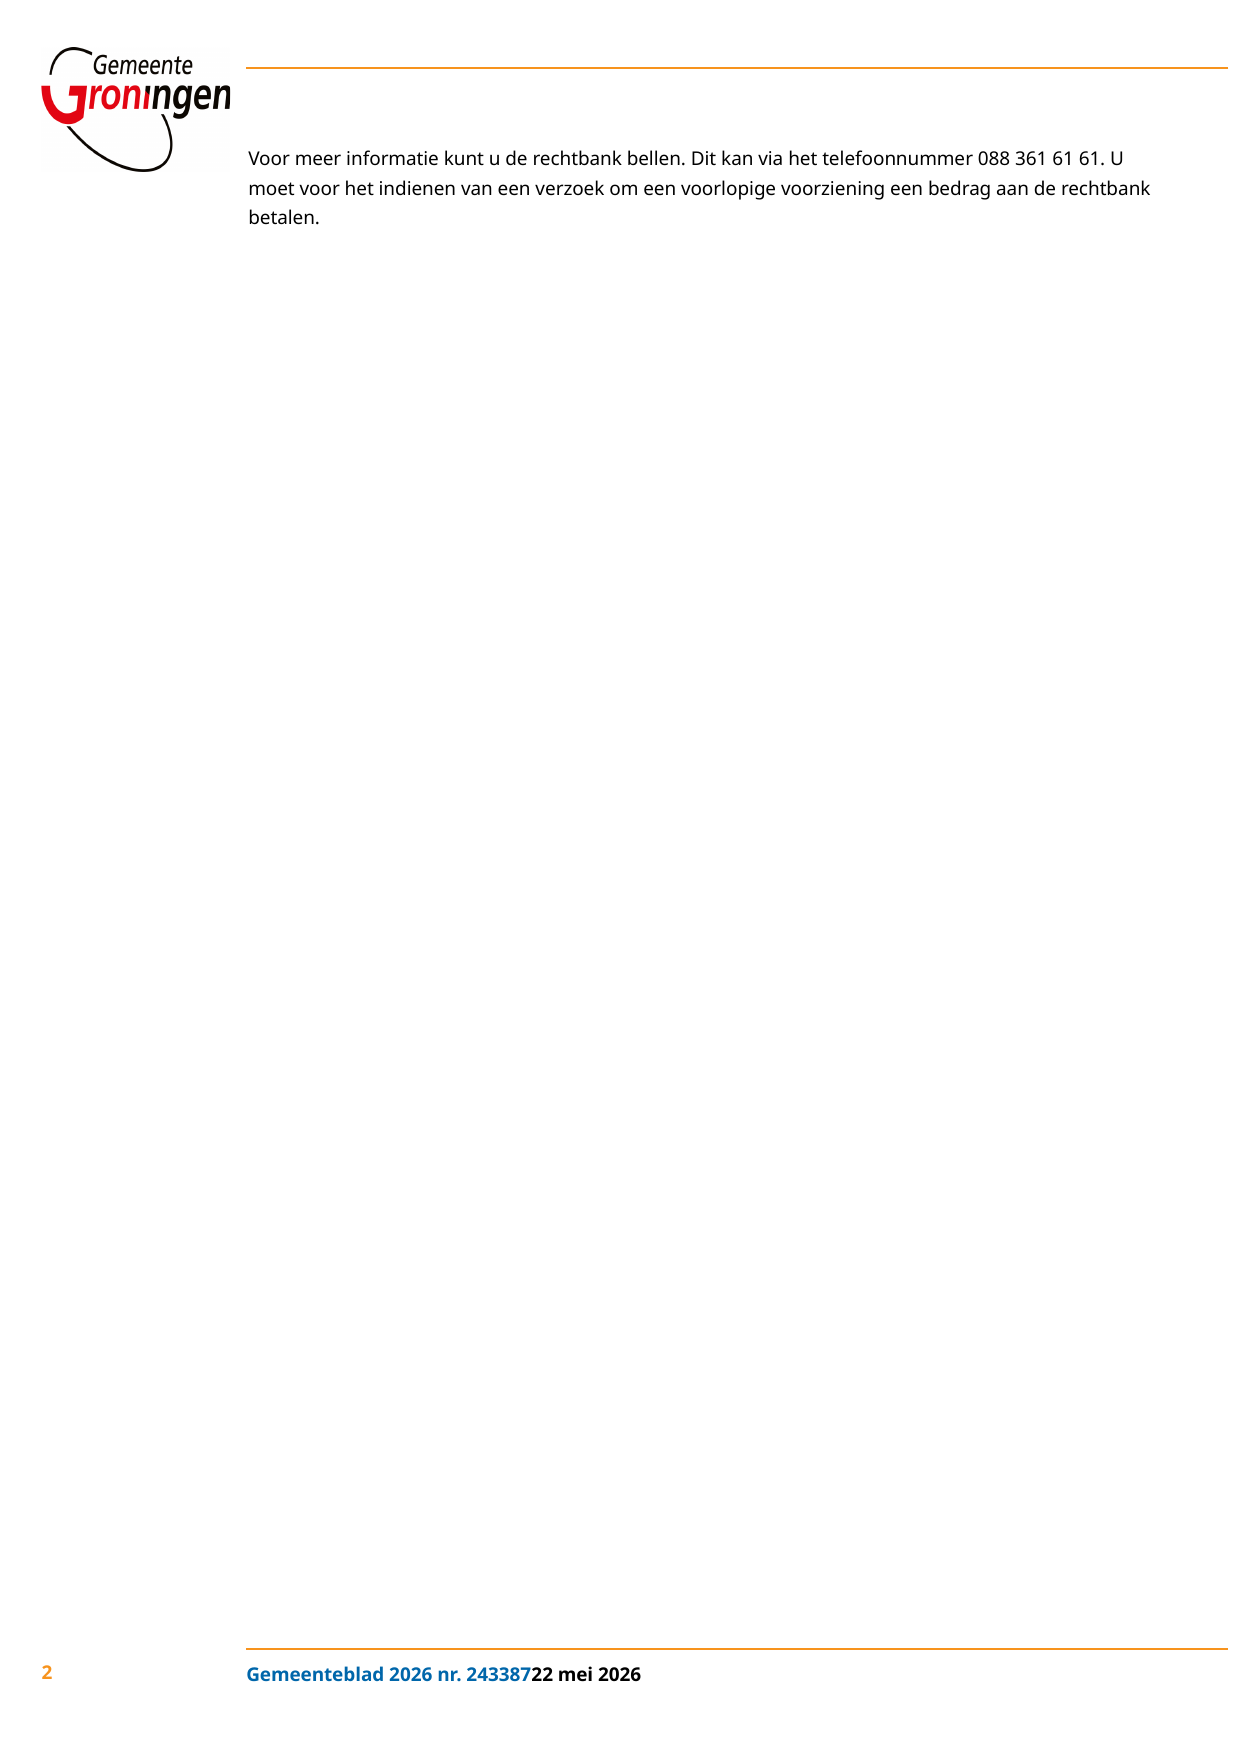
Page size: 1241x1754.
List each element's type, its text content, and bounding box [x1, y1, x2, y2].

picture [41, 47, 231, 172]
text Voor meer informatie kunt u de rechtbank bellen. Dit kan via het telefoonnummer 088 361 61 61. U moet voor het indienen van een verzoek om een voorlopige voorziening een bedrag aan de rechtbank betalen. [248, 145, 1152, 230]
